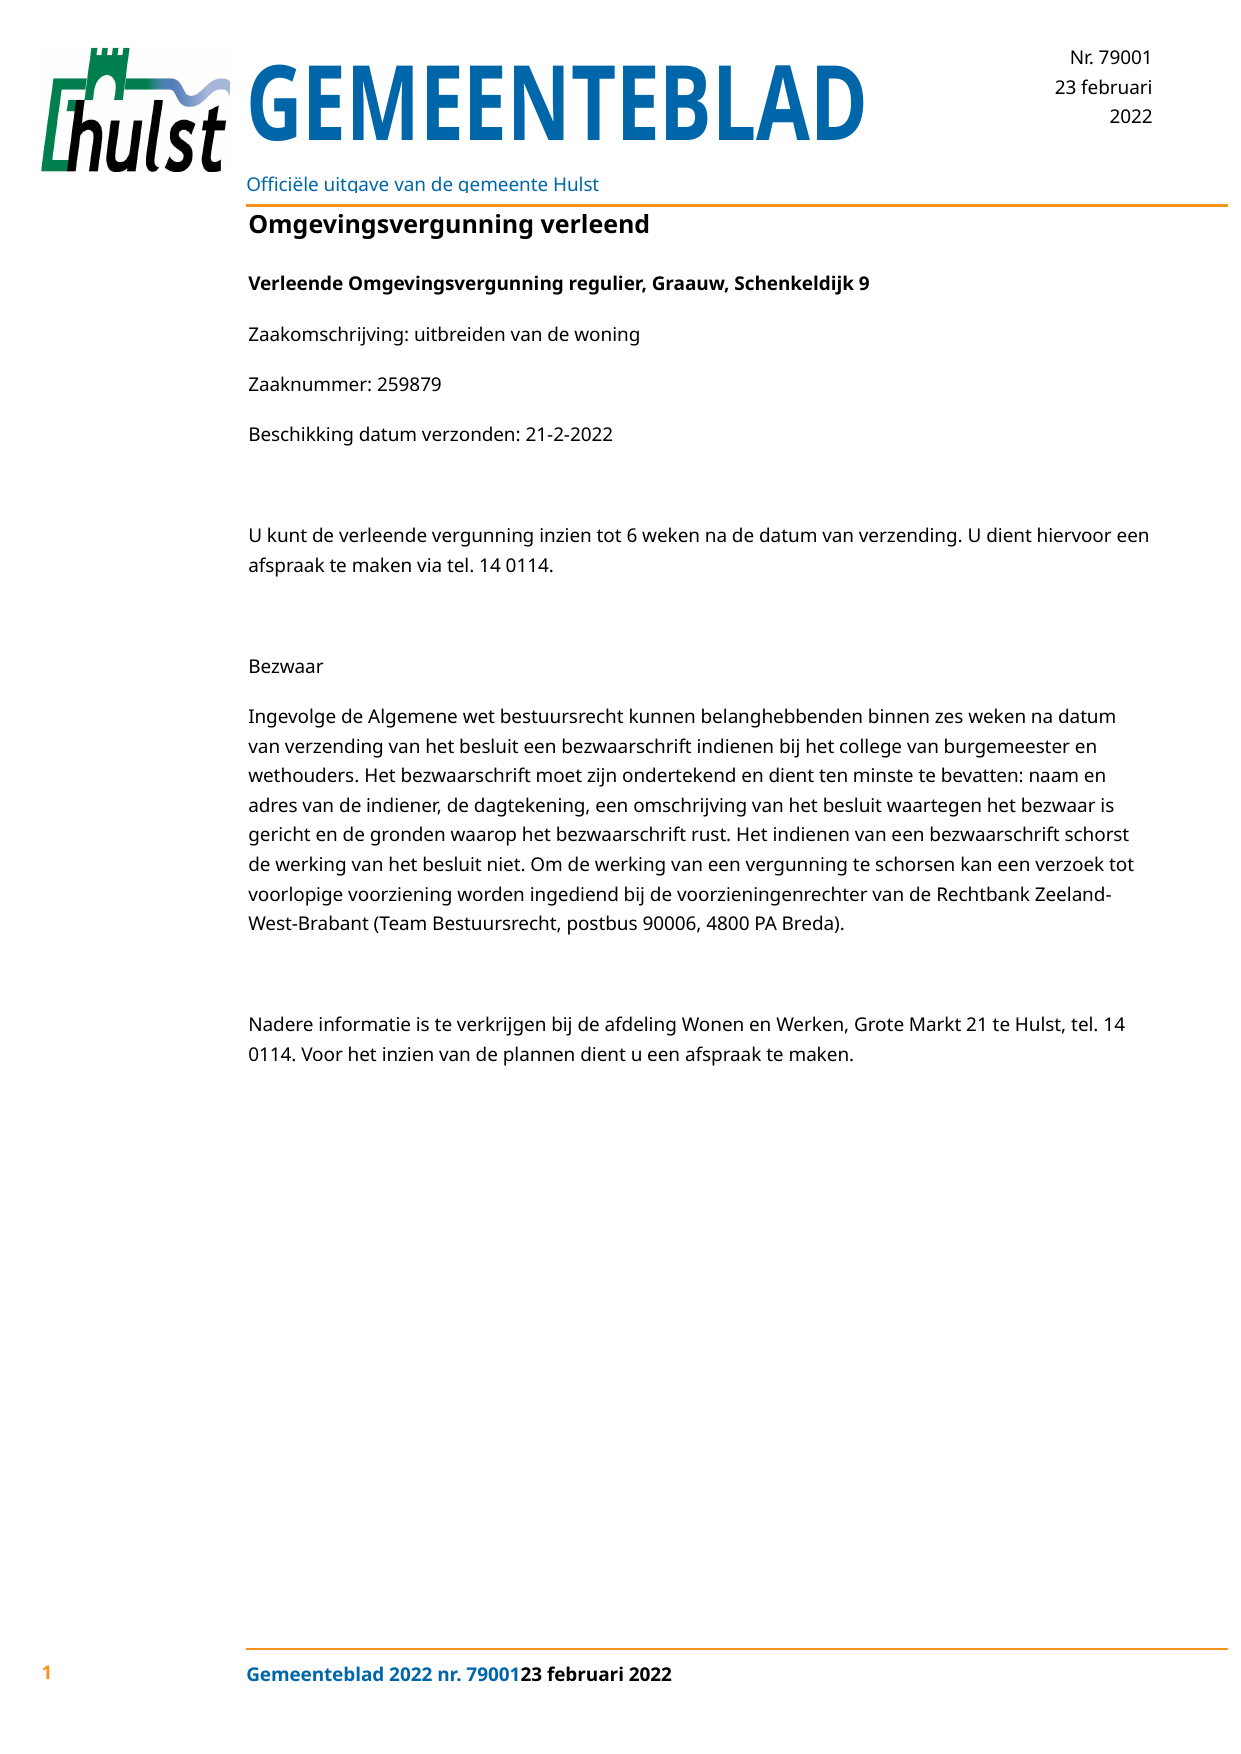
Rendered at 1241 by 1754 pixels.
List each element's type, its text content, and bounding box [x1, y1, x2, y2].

text Nadere informatie is te verkrijgen bij de afdeling Wonen en Werken, Grote Markt 21 te Hulst, tel. 14 0114. Voor het inzien van de plannen dient u een afspraak te maken. [248, 1011, 1152, 1066]
text Bezwaar [248, 653, 1152, 678]
text Ingevolge de Algemene wet bestuursrecht kunnen belanghebbenden binnen zes weken na datum van verzending van het besluit een bezwaarschrift indienen bij het college van burgemeester en wethouders. Het bezwaarschrift moet zijn ondertekend en dient ten minste te bevatten: naam en adres van de indiener, de dagtekening, een omschrijving van het besluit waartegen het bezwaar is gericht en de gronden waarop het bezwaarschrift rust. Het indienen van een bezwaarschrift schorst de werking van het besluit niet. Om de werking van een vergunning te schorsen kan een verzoek tot voorlopige voorziening worden ingediend bij de voorzieningenrechter van de Rechtbank Zeeland-West-Brabant (Team Bestuursrecht, postbus 90006, 4800 PA Breda). [248, 703, 1152, 936]
text Zaakomschrijving: uitbreiden van de woning [248, 321, 1152, 346]
text Omgevingsvergunning verleend [248, 207, 1152, 241]
text Zaaknummer: 259879 [248, 371, 1152, 397]
text Verleende Omgevingsvergunning regulier, Graauw, Schenkeldijk 9 [248, 270, 1152, 296]
text U kunt de verleende vergunning inzien tot 6 weken na de datum van verzending. U dient hiervoor een afspraak te maken via tel. 14 0114. [248, 522, 1152, 578]
text Beschikking datum verzonden: 21-2-2022 [248, 422, 1152, 447]
picture [41, 47, 231, 172]
